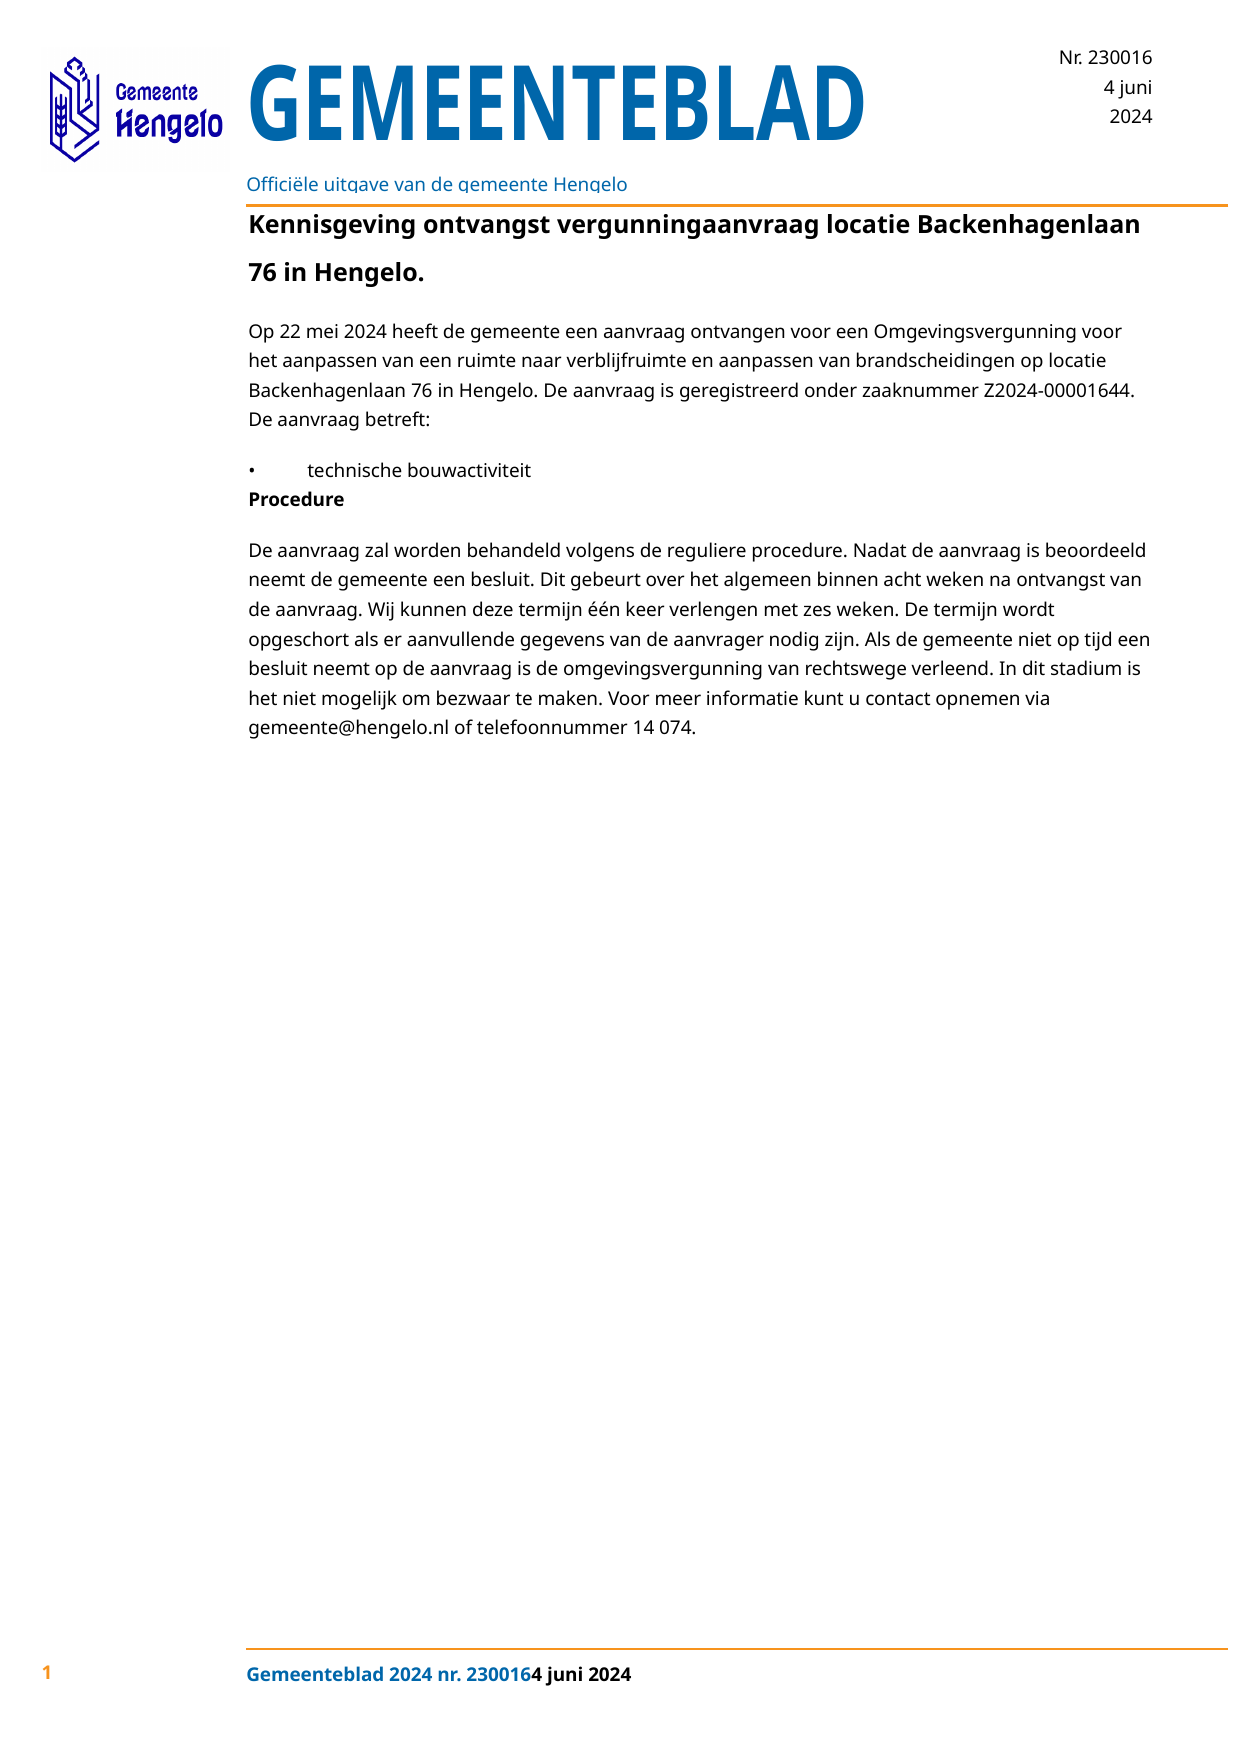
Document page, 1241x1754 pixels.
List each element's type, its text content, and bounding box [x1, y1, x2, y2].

picture [41, 47, 231, 172]
text De aanvraag zal worden behandeld volgens de reguliere procedure. Nadat de aanvraag is beoordeeld neemt de gemeente een besluit. Dit gebeurt over het algemeen binnen acht weken na ontvangst van de aanvraag. Wij kunnen deze termijn één keer verlengen met zes weken. De termijn wordt opgeschort als er aanvullende gegevens van de aanvrager nodig zijn. Als de gemeente niet op tijd een besluit neemt op de aanvraag is de omgevingsvergunning van rechtswege verleend. In dit stadium is het niet mogelijk om bezwaar te maken. Voor meer informatie kunt u contact opnemen via gemeente@hengelo.nl of telefoonnummer 14 074. [248, 537, 1152, 740]
list technische bouwactiviteit [248, 457, 1152, 483]
text Op 22 mei 2024 heeft de gemeente een aanvraag ontvangen voor een Omgevingsvergunning voor het aanpassen van een ruimte naar verblijfruimte en aanpassen van brandscheidingen op locatie Backenhagenlaan 76 in Hengelo. De aanvraag is geregistreerd onder zaaknummer Z2024-00001644. De aanvraag betreft: [248, 318, 1152, 432]
text Procedure [248, 487, 1152, 512]
text Kennisgeving ontvangst vergunningaanvraag locatie Backenhagenlaan 76 in Hengelo. [248, 207, 1152, 288]
